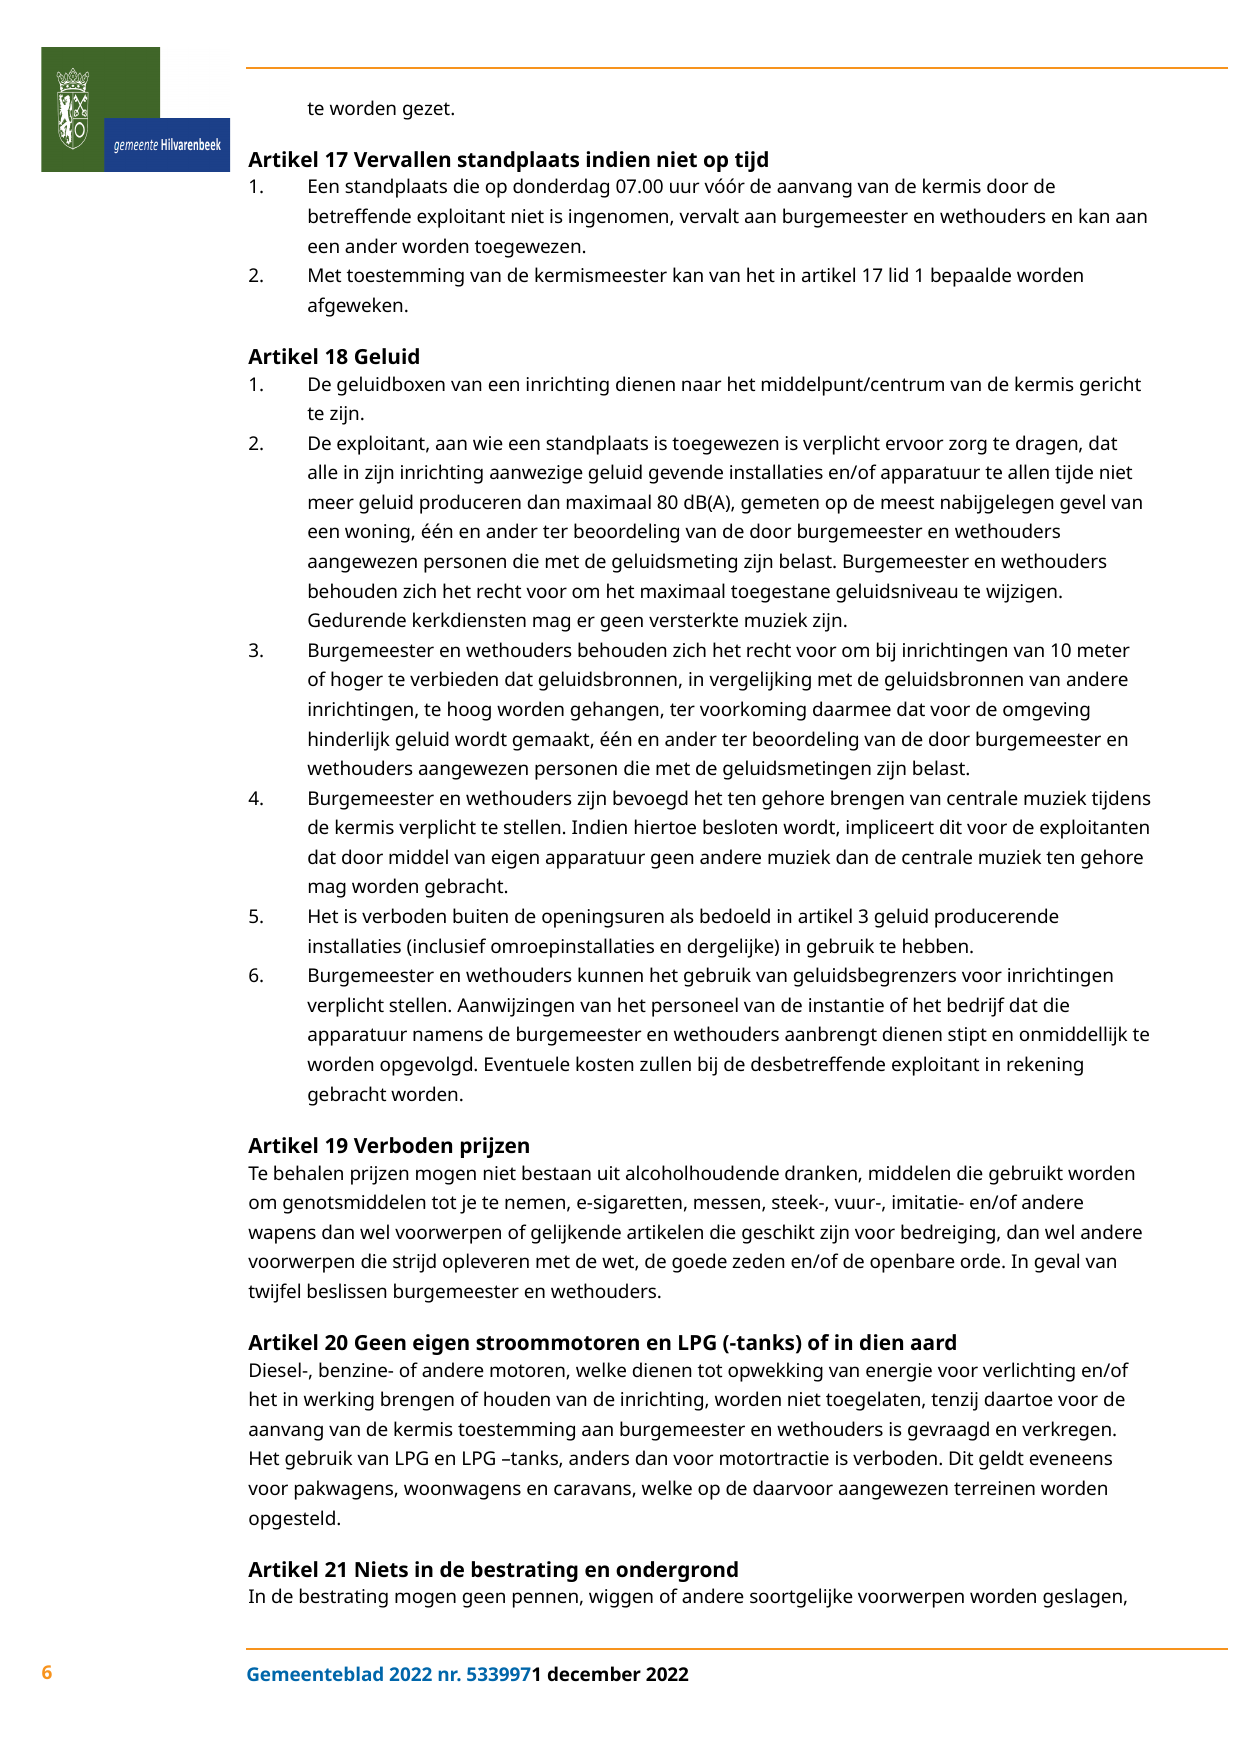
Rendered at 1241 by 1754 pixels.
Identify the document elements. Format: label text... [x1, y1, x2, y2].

text Artikel 17 Vervallen standplaats indien niet op tijd [248, 145, 1152, 174]
text Artikel 18 Geluid [248, 342, 1152, 371]
list te worden gezet. [248, 95, 1152, 121]
list De geluidboxen van een inrichting dienen naar het middelpunt/centrum van de kermis gericht te zijn. [248, 371, 1152, 426]
text Te behalen prijzen mogen niet bestaan uit alcoholhoudende dranken, middelen die gebruikt worden om genotsmiddelen tot je te nemen, e-sigaretten, messen, steek-, vuur-, imitatie- en/of andere wapens dan wel voorwerpen of gelijkende artikelen die geschikt zijn voor bedreiging, dan wel andere voorwerpen die strijd opleveren met de wet, de goede zeden en/of de openbare orde. In geval van twijfel beslissen burgemeester en wethouders. [248, 1160, 1152, 1304]
text Artikel 21 Niets in de bestrating en ondergrond [248, 1555, 1152, 1584]
list Een standplaats die op donderdag 07.00 uur vóór de aanvang van de kermis door de betreffende exploitant niet is ingenomen, vervalt aan burgemeester en wethouders en kan aan een ander worden toegewezen. [248, 174, 1152, 258]
list Burgemeester en wethouders kunnen het gebruik van geluidsbegrenzers voor inrichtingen verplicht stellen. Aanwijzingen van het personeel van de instantie of het bedrijf dat die apparatuur namens de burgemeester en wethouders aanbrengt dienen stipt en onmiddellijk te worden opgevolgd. Eventuele kosten zullen bij de desbetreffende exploitant in rekening gebracht worden. [248, 962, 1152, 1107]
text Artikel 19 Verboden prijzen [248, 1131, 1152, 1160]
list Burgemeester en wethouders behouden zich het recht voor om bij inrichtingen van 10 meter of hoger te verbieden dat geluidsbronnen, in vergelijking met de geluidsbronnen van andere inrichtingen, te hoog worden gehangen, ter voorkoming daarmee dat voor de omgeving hinderlijk geluid wordt gemaakt, één en ander ter beoordeling van de door burgemeester en wethouders aangewezen personen die met de geluidsmetingen zijn belast. [248, 637, 1152, 781]
list De exploitant, aan wie een standplaats is toegewezen is verplicht ervoor zorg te dragen, dat alle in zijn inrichting aanwezige geluid gevende installaties en/of apparatuur te allen tijde niet meer geluid produceren dan maximaal 80 dB(A), gemeten op de meest nabijgelegen gevel van een woning, één en ander ter beoordeling van de door burgemeester en wethouders aangewezen personen die met de geluidsmeting zijn belast. Burgemeester en wethouders behouden zich het recht voor om het maximaal toegestane geluidsniveau te wijzigen. Gedurende kerkdiensten mag er geen versterkte muziek zijn. [248, 430, 1152, 633]
list Met toestemming van de kermismeester kan van het in artikel 17 lid 1 bepaalde worden afgeweken. [248, 262, 1152, 318]
text Artikel 20 Geen eigen stroommotoren en LPG (-tanks) of in dien aard [248, 1328, 1152, 1357]
text In de bestrating mogen geen pennen, wiggen of andere soortgelijke voorwerpen worden geslagen, [248, 1584, 1152, 1609]
list Burgemeester en wethouders zijn bevoegd het ten gehore brengen van centrale muziek tijdens de kermis verplicht te stellen. Indien hiertoe besloten wordt, impliceert dit voor de exploitanten dat door middel van eigen apparatuur geen andere muziek dan de centrale muziek ten gehore mag worden gebracht. [248, 785, 1152, 899]
picture [41, 47, 231, 172]
list Het is verboden buiten de openingsuren als bedoeld in artikel 3 geluid producerende installaties (inclusief omroepinstallaties en dergelijke) in gebruik te hebben. [248, 903, 1152, 959]
text Diesel-, benzine- of andere motoren, welke dienen tot opwekking van energie voor verlichting en/of het in werking brengen of houden van de inrichting, worden niet toegelaten, tenzij daartoe voor de aanvang van de kermis toestemming aan burgemeester en wethouders is gevraagd en verkregen. Het gebruik van LPG en LPG –tanks, anders dan voor motortractie is verboden. Dit geldt eveneens voor pakwagens, woonwagens en caravans, welke op de daarvoor aangewezen terreinen worden opgesteld. [248, 1357, 1152, 1531]
